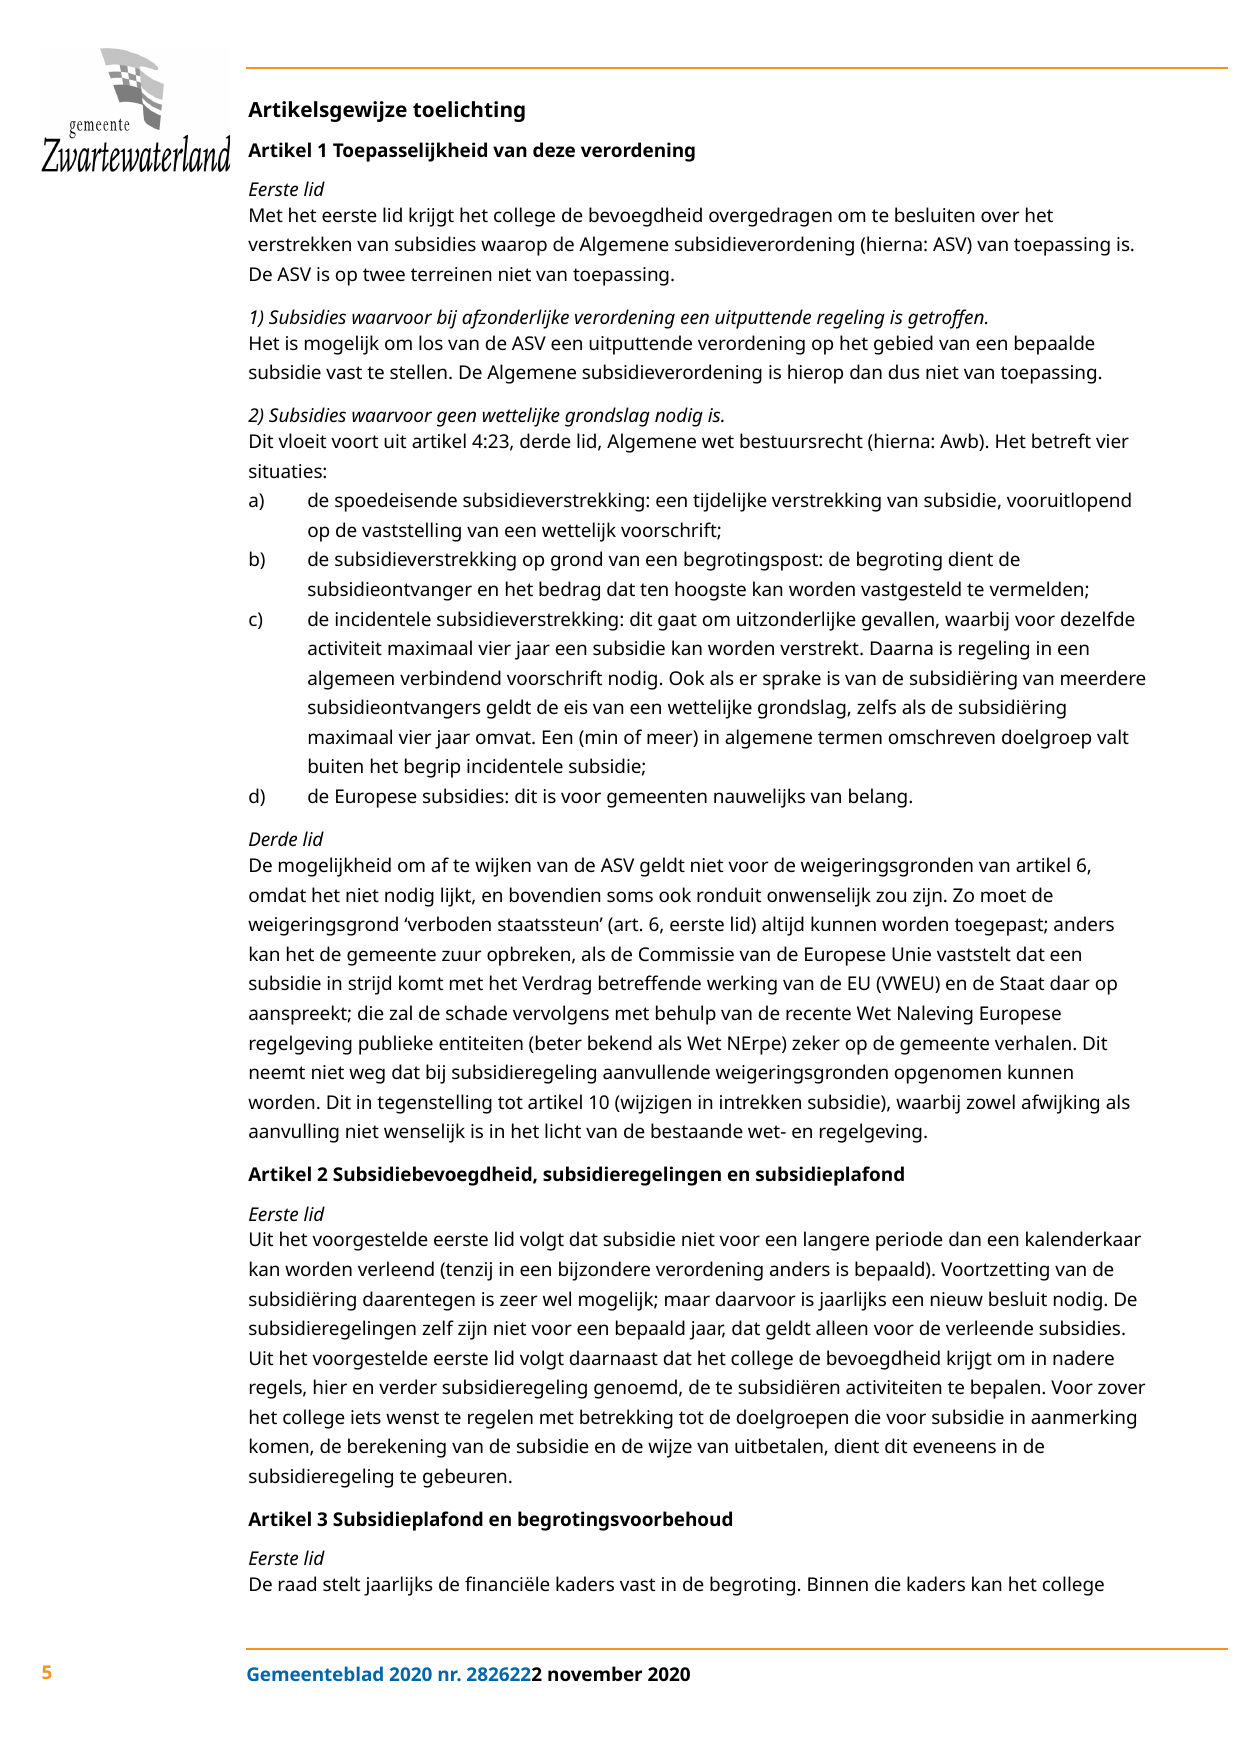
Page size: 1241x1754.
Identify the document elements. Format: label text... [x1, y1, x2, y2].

text Eerste lid [248, 176, 1152, 202]
text 1) Subsidies waarvoor bij afzonderlijke verordening een uitputtende regeling is getroffen. [248, 304, 1152, 330]
text Dit vloeit voort uit artikel 4:23, derde lid, Algemene wet bestuursrecht (hierna: Awb). Het betreft vier situaties: [248, 428, 1152, 484]
text Derde lid [248, 826, 1152, 852]
text Eerste lid [248, 1546, 1152, 1571]
text Uit het voorgestelde eerste lid volgt daarnaast dat het college de bevoegdheid krijgt om in nadere regels, hier en verder subsidieregeling genoemd, de te subsidiëren activiteiten te bepalen. Voor zover het college iets wenst te regelen met betrekking tot de doelgroepen die voor subsidie in aanmerking komen, de berekening van de subsidie en de wijze van uitbetalen, dient dit eveneens in de subsidieregeling te gebeuren. [248, 1345, 1152, 1489]
text Met het eerste lid krijgt het college de bevoegdheid overgedragen om te besluiten over het verstrekken van subsidies waarop de Algemene subsidieverordening (hierna: ASV) van toepassing is. De ASV is op twee terreinen niet van toepassing. [248, 202, 1152, 287]
text De raad stelt jaarlijks de financiële kaders vast in de begroting. Binnen die kaders kan het college [248, 1571, 1152, 1597]
picture [41, 47, 231, 172]
text Artikel 3 Subsidieplafond en begrotingsvoorbehoud [248, 1506, 1152, 1532]
text Het is mogelijk om los van de ASV een uitputtende verordening op het gebied van een bepaalde subsidie vast te stellen. De Algemene subsidieverordening is hierop dan dus niet van toepassing. [248, 330, 1152, 385]
list de subsidieverstrekking op grond van een begrotingspost: de begroting dient de subsidieontvanger en het bedrag dat ten hoogste kan worden vastgesteld te vermelden; [248, 547, 1152, 602]
list de spoedeisende subsidieverstrekking: een tijdelijke verstrekking van subsidie, vooruitlopend op de vaststelling van een wettelijk voorschrift; [248, 487, 1152, 543]
text Artikelsgewijze toelichting [248, 95, 1152, 123]
text Artikel 2 Subsidiebevoegdheid, subsidieregelingen en subsidieplafond [248, 1162, 1152, 1187]
list de incidentele subsidieverstrekking: dit gaat om uitzonderlijke gevallen, waarbij voor dezelfde activiteit maximaal vier jaar een subsidie kan worden verstrekt. Daarna is regeling in een algemeen verbindend voorschrift nodig. Ook als er sprake is van de subsidiëring van meerdere subsidieontvangers geldt de eis van een wettelijke grondslag, zelfs als de subsidiëring maximaal vier jaar omvat. Een (min of meer) in algemene termen omschreven doelgroep valt buiten het begrip incidentele subsidie; [248, 606, 1152, 779]
text Uit het voorgestelde eerste lid volgt dat subsidie niet voor een langere periode dan een kalenderkaar kan worden verleend (tenzij in een bijzondere verordening anders is bepaald). Voortzetting van de subsidiëring daarentegen is zeer wel mogelijk; maar daarvoor is jaarlijks een nieuw besluit nodig. De subsidieregelingen zelf zijn niet voor een bepaald jaar, dat geldt alleen voor de verleende subsidies. [248, 1227, 1152, 1341]
text 2) Subsidies waarvoor geen wettelijke grondslag nodig is. [248, 403, 1152, 428]
list de Europese subsidies: dit is voor gemeenten nauwelijks van belang. [248, 783, 1152, 809]
text Artikel 1 Toepasselijkheid van deze verordening [248, 137, 1152, 163]
text De mogelijkheid om af te wijken van de ASV geldt niet voor de weigeringsgronden van artikel 6, omdat het niet nodig lijkt, en bovendien soms ook ronduit onwenselijk zou zijn. Zo moet de weigeringsgrond ‘verboden staatssteun’ (art. 6, eerste lid) altijd kunnen worden toegepast; anders kan het de gemeente zuur opbreken, als de Commissie van de Europese Unie vaststelt dat een subsidie in strijd komt met het Verdrag betreffende werking van de EU (VWEU) en de Staat daar op aanspreekt; die zal de schade vervolgens met behulp van de recente Wet Naleving Europese regelgeving publieke entiteiten (beter bekend als Wet NErpe) zeker op de gemeente verhalen. Dit neemt niet weg dat bij subsidieregeling aanvullende weigeringsgronden opgenomen kunnen worden. Dit in tegenstelling tot artikel 10 (wijzigen in intrekken subsidie), waarbij zowel afwijking als aanvulling niet wenselijk is in het licht van de bestaande wet- en regelgeving. [248, 852, 1152, 1144]
text Eerste lid [248, 1201, 1152, 1227]
